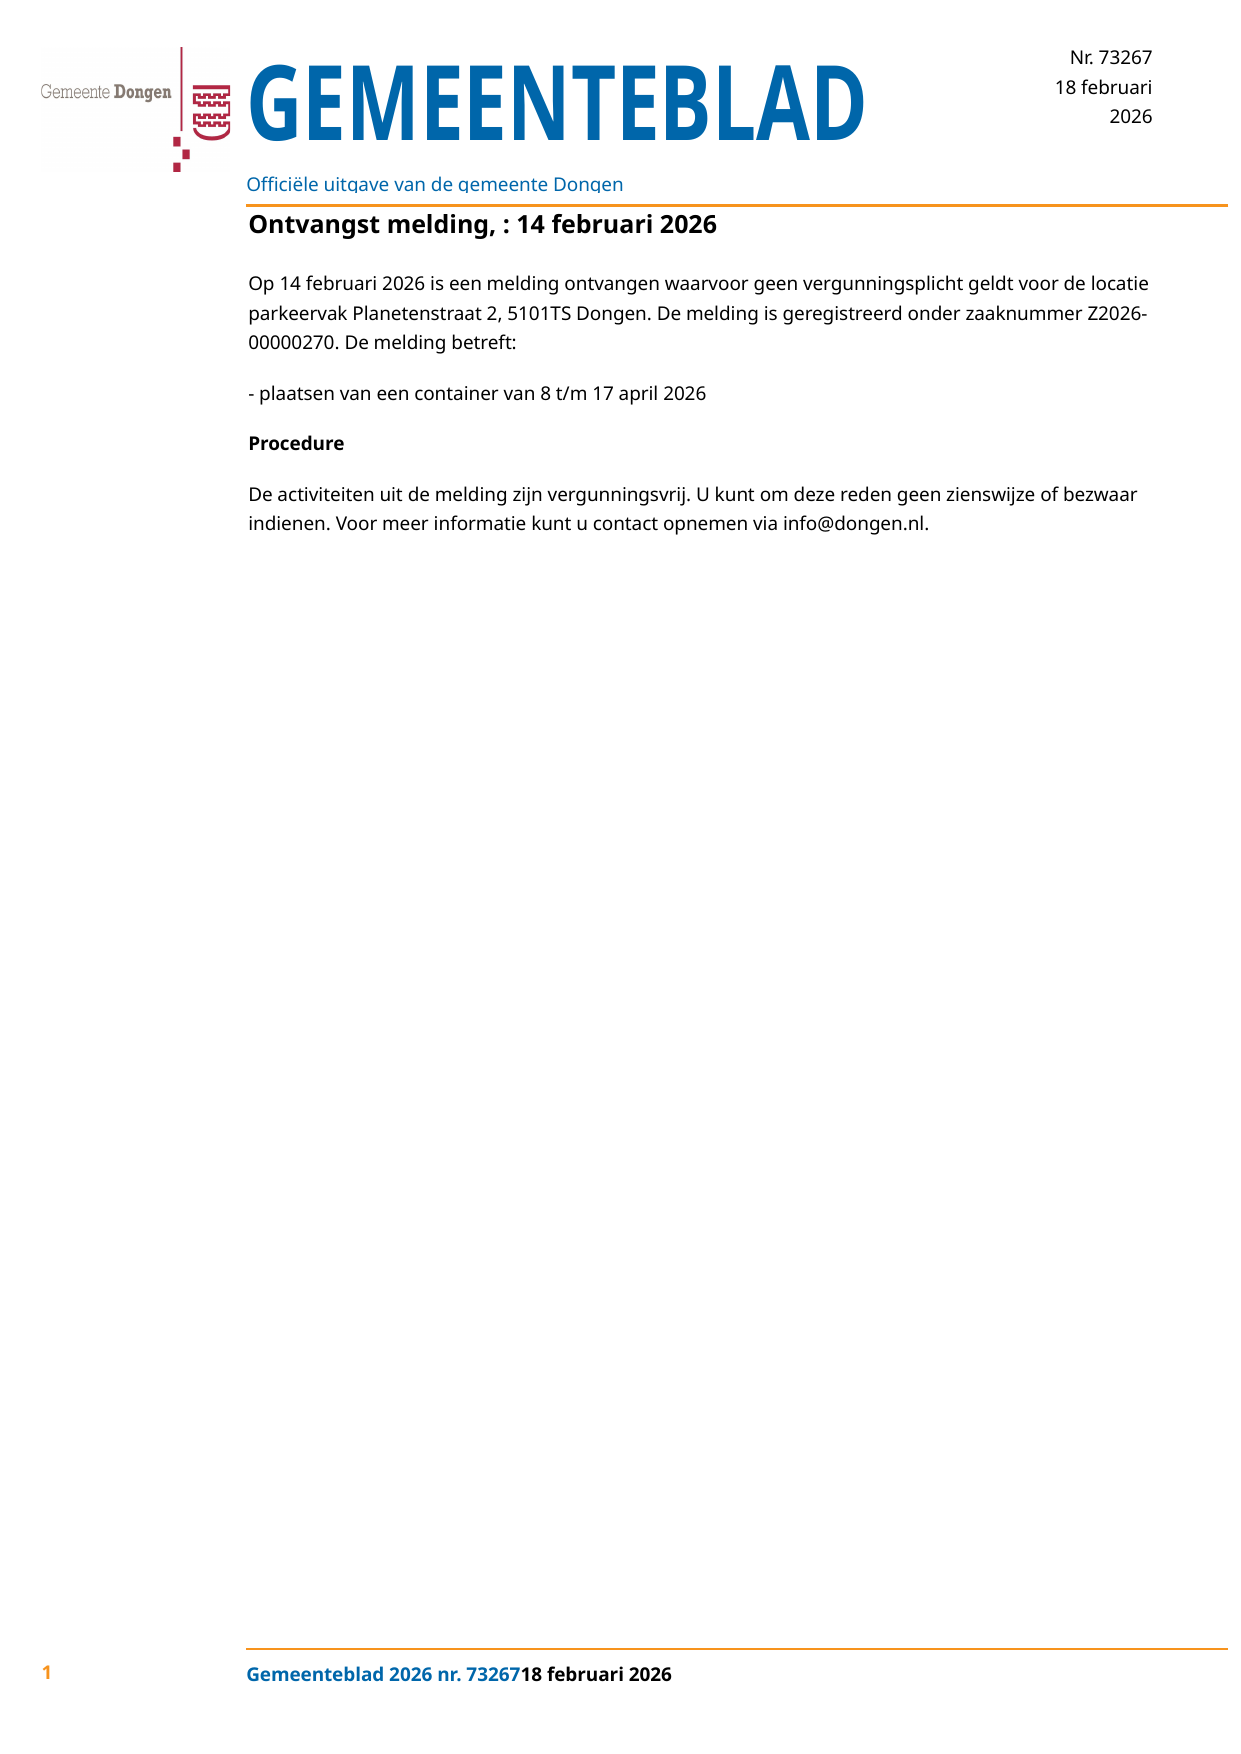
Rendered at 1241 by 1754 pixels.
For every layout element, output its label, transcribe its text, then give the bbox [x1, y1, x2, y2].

picture [41, 47, 231, 172]
text Ontvangst melding, : 14 februari 2026 [248, 207, 1152, 241]
text Procedure [248, 430, 1152, 456]
text De activiteiten uit de melding zijn vergunningsvrij. U kunt om deze reden geen zienswijze of bezwaar indienen. Voor meer informatie kunt u contact opnemen via info@dongen.nl. [248, 481, 1152, 536]
text Op 14 februari 2026 is een melding ontvangen waarvoor geen vergunningsplicht geldt voor de locatie parkeervak Planetenstraat 2, 5101TS Dongen. De melding is geregistreerd onder zaaknummer Z2026-00000270. De melding betreft: [248, 270, 1152, 355]
text - plaatsen van een container van 8 t/m 17 april 2026 [248, 380, 1152, 406]
